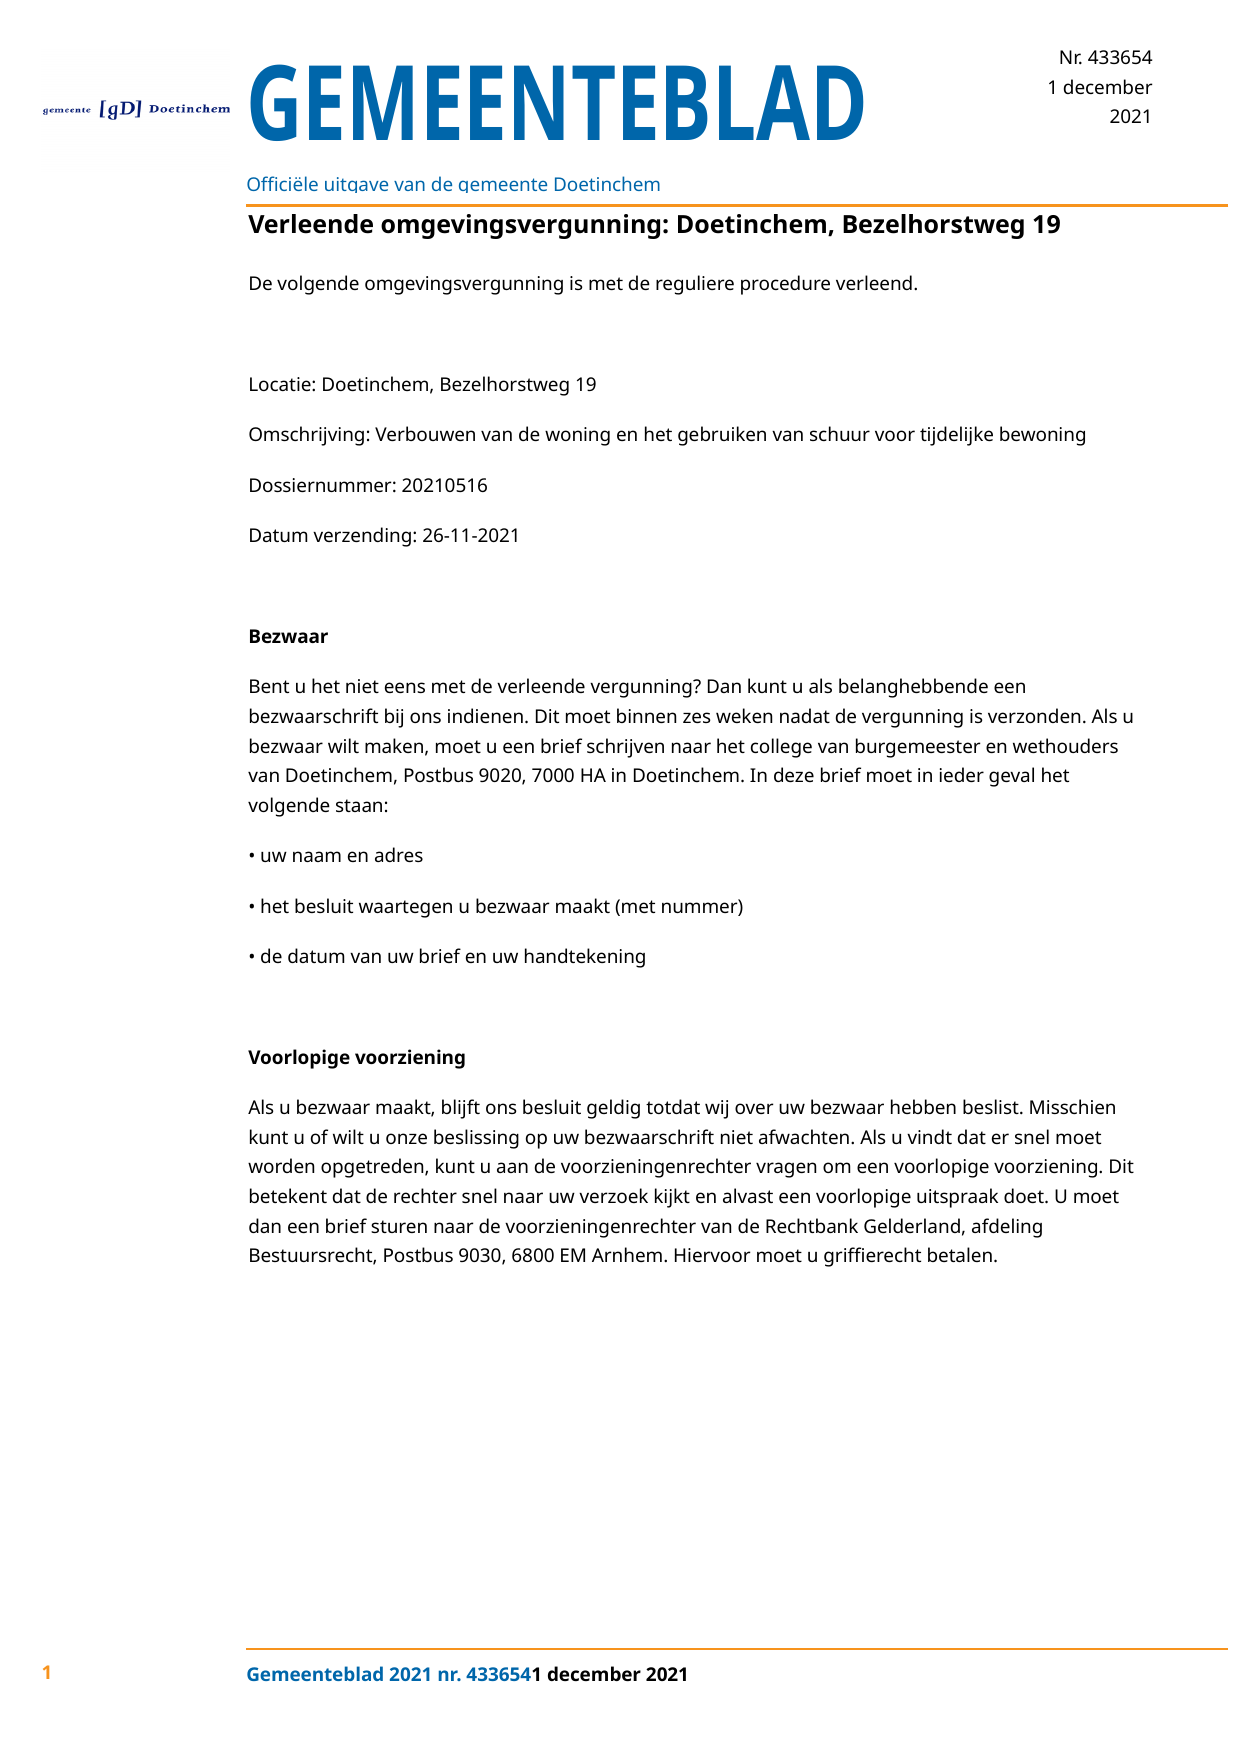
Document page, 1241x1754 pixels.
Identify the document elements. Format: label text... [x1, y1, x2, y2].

picture [41, 47, 231, 172]
text Voorlopige voorziening [248, 1044, 1152, 1070]
text Bezwaar [248, 623, 1152, 649]
text Verleende omgevingsvergunning: Doetinchem, Bezelhorstweg 19 [248, 207, 1152, 241]
text Dossiernummer: 20210516 [248, 472, 1152, 498]
text Als u bezwaar maakt, blijft ons besluit geldig totdat wij over uw bezwaar hebben beslist. Misschien kunt u of wilt u onze beslissing op uw bezwaarschrift niet afwachten. Als u vindt dat er snel moet worden opgetreden, kunt u aan de voorzieningenrechter vragen om een voorlopige voorziening. Dit betekent dat de rechter snel naar uw verzoek kijkt en alvast een voorlopige uitspraak doet. U moet dan een brief sturen naar de voorzieningenrechter van de Rechtbank Gelderland, afdeling Bestuursrecht, Postbus 9030, 6800 EM Arnhem. Hiervoor moet u griffierecht betalen. [248, 1094, 1152, 1268]
text De volgende omgevingsvergunning is met de reguliere procedure verleend. [248, 270, 1152, 296]
text Bent u het niet eens met de verleende vergunning? Dan kunt u als belanghebbende een bezwaarschrift bij ons indienen. Dit moet binnen zes weken nadat de vergunning is verzonden. Als u bezwaar wilt maken, moet u een brief schrijven naar het college van burgemeester en wethouders van Doetinchem, Postbus 9020, 7000 HA in Doetinchem. In deze brief moet in ieder geval het volgende staan: [248, 674, 1152, 818]
text Omschrijving: Verbouwen van de woning en het gebruiken van schuur voor tijdelijke bewoning [248, 422, 1152, 447]
text Locatie: Doetinchem, Bezelhorstweg 19 [248, 371, 1152, 397]
text • de datum van uw brief en uw handtekening [248, 943, 1152, 969]
text • het besluit waartegen u bezwaar maakt (met nummer) [248, 893, 1152, 918]
text • uw naam en adres [248, 842, 1152, 868]
text Datum verzending: 26-11-2021 [248, 522, 1152, 548]
